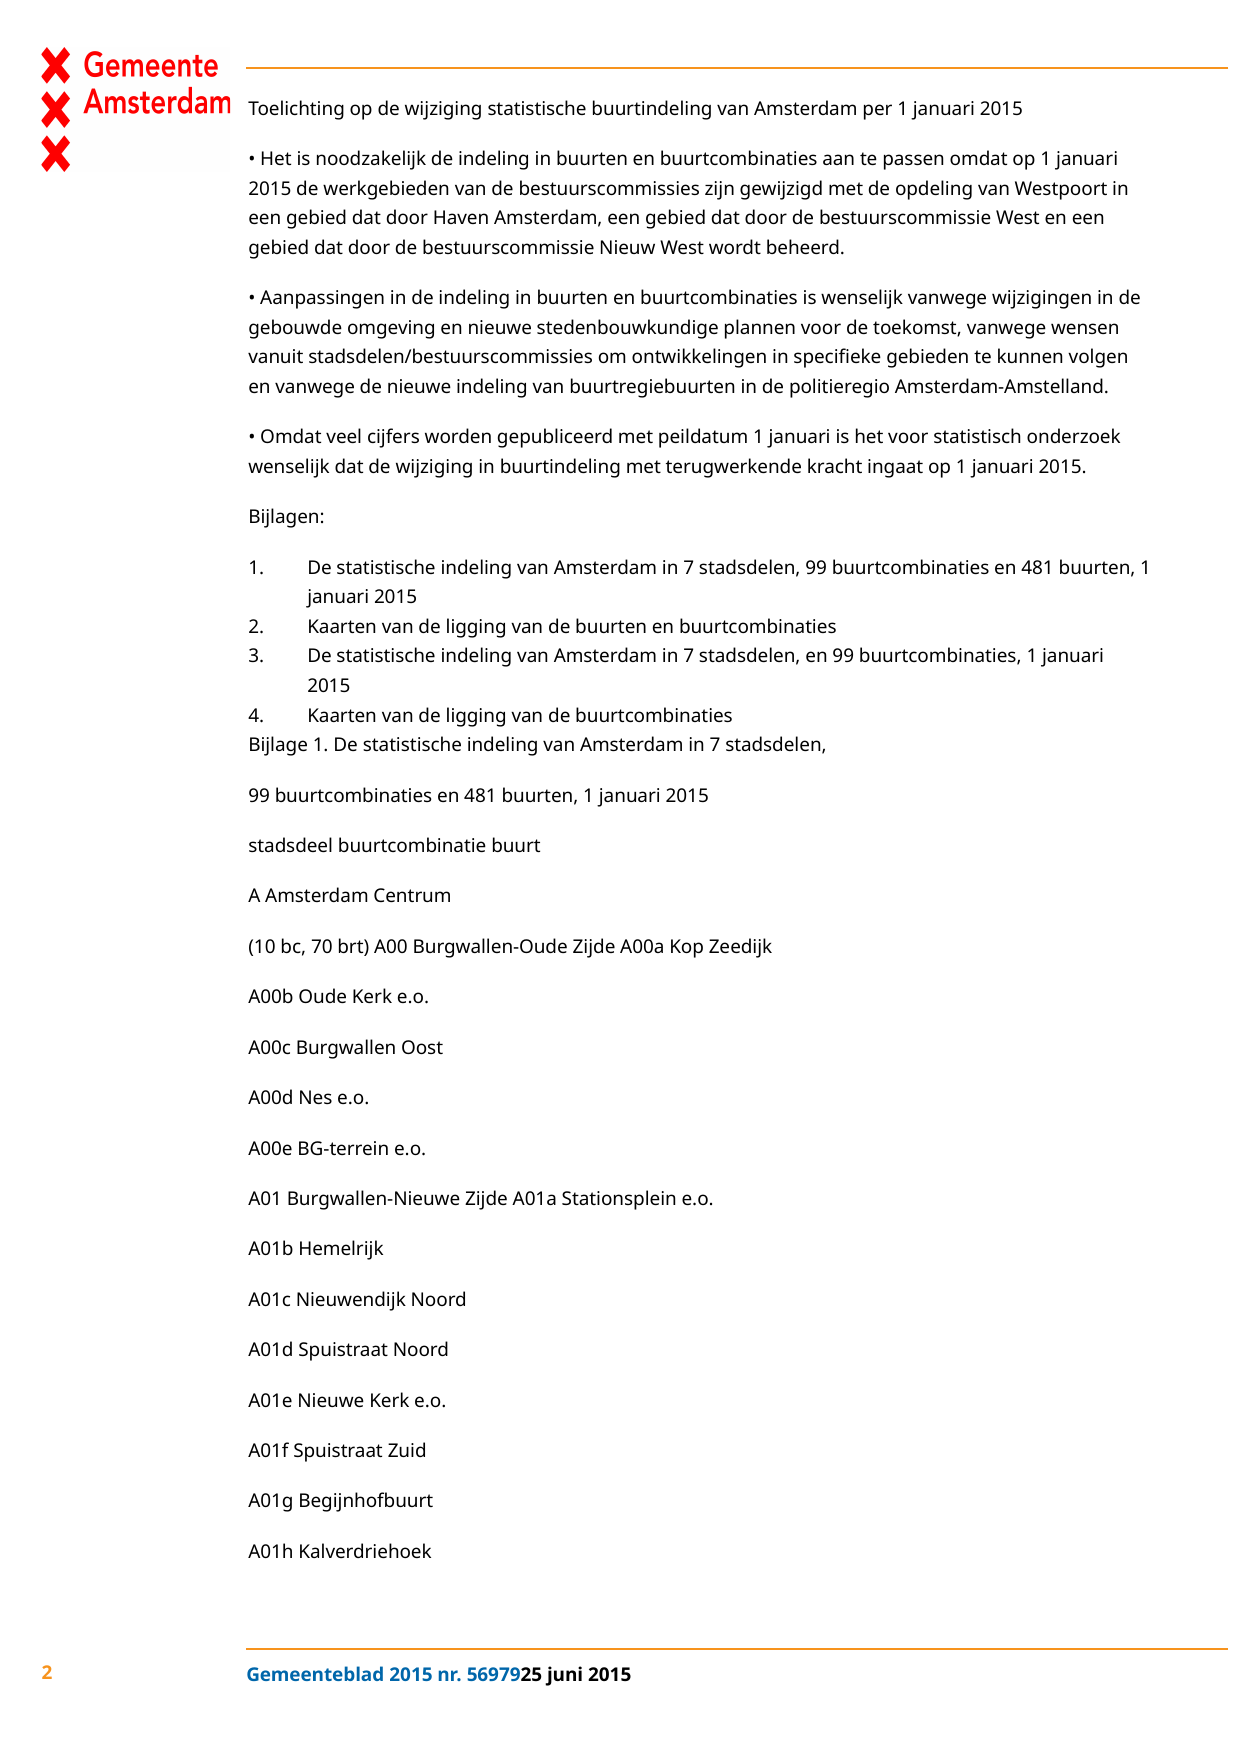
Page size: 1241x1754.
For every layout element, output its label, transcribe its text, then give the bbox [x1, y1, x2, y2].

text A00e BG-terrein e.o. [248, 1135, 1152, 1161]
text A01e Nieuwe Kerk e.o. [248, 1387, 1152, 1413]
text (10 bc, 70 brt) A00 Burgwallen-Oude Zijde A00a Kop Zeedijk [248, 933, 1152, 959]
list De statistische indeling van Amsterdam in 7 stadsdelen, 99 buurtcombinaties en 481 buurten, 1 januari 2015 [248, 554, 1152, 609]
text Bijlagen: [248, 503, 1152, 529]
text A00c Burgwallen Oost [248, 1034, 1152, 1060]
list Kaarten van de ligging van de buurtcombinaties [248, 702, 1152, 728]
text A01f Spuistraat Zuid [248, 1437, 1152, 1463]
text • Aanpassingen in de indeling in buurten en buurtcombinaties is wenselijk vanwege wijzigingen in de gebouwde omgeving en nieuwe stedenbouwkundige plannen voor de toekomst, vanwege wensen vanuit stadsdelen/bestuurscommissies om ontwikkelingen in specifieke gebieden te kunnen volgen en vanwege de nieuwe indeling van buurtregiebuurten in de politieregio Amsterdam-Amstelland. [248, 284, 1152, 399]
text 99 buurtcombinaties en 481 buurten, 1 januari 2015 [248, 782, 1152, 808]
picture [41, 47, 231, 172]
list Kaarten van de ligging van de buurten en buurtcombinaties [248, 613, 1152, 639]
text stadsdeel buurtcombinatie buurt [248, 832, 1152, 858]
text A01h Kalverdriehoek [248, 1538, 1152, 1564]
text A01 Burgwallen-Nieuwe Zijde A01a Stationsplein e.o. [248, 1185, 1152, 1211]
text Toelichting op de wijziging statistische buurtindeling van Amsterdam per 1 januari 2015 [248, 95, 1152, 121]
text • Omdat veel cijfers worden gepubliceerd met peildatum 1 januari is het voor statistisch onderzoek wenselijk dat de wijziging in buurtindeling met terugwerkende kracht ingaat op 1 januari 2015. [248, 423, 1152, 479]
text A01c Nieuwendijk Noord [248, 1286, 1152, 1312]
text Bijlage 1. De statistische indeling van Amsterdam in 7 stadsdelen, [248, 731, 1152, 757]
text A00b Oude Kerk e.o. [248, 983, 1152, 1009]
text A01g Begijnhofbuurt [248, 1488, 1152, 1513]
list De statistische indeling van Amsterdam in 7 stadsdelen, en 99 buurtcombinaties, 1 januari 2015 [248, 643, 1152, 698]
text A01b Hemelrijk [248, 1236, 1152, 1261]
text A00d Nes e.o. [248, 1084, 1152, 1110]
text A Amsterdam Centrum [248, 883, 1152, 908]
text • Het is noodzakelijk de indeling in buurten en buurtcombinaties aan te passen omdat op 1 januari 2015 de werkgebieden van de bestuurscommissies zijn gewijzigd met de opdeling van Westpoort in een gebied dat door Haven Amsterdam, een gebied dat door de bestuurscommissie West en een gebied dat door de bestuurscommissie Nieuw West wordt beheerd. [248, 145, 1152, 260]
text A01d Spuistraat Noord [248, 1336, 1152, 1362]
